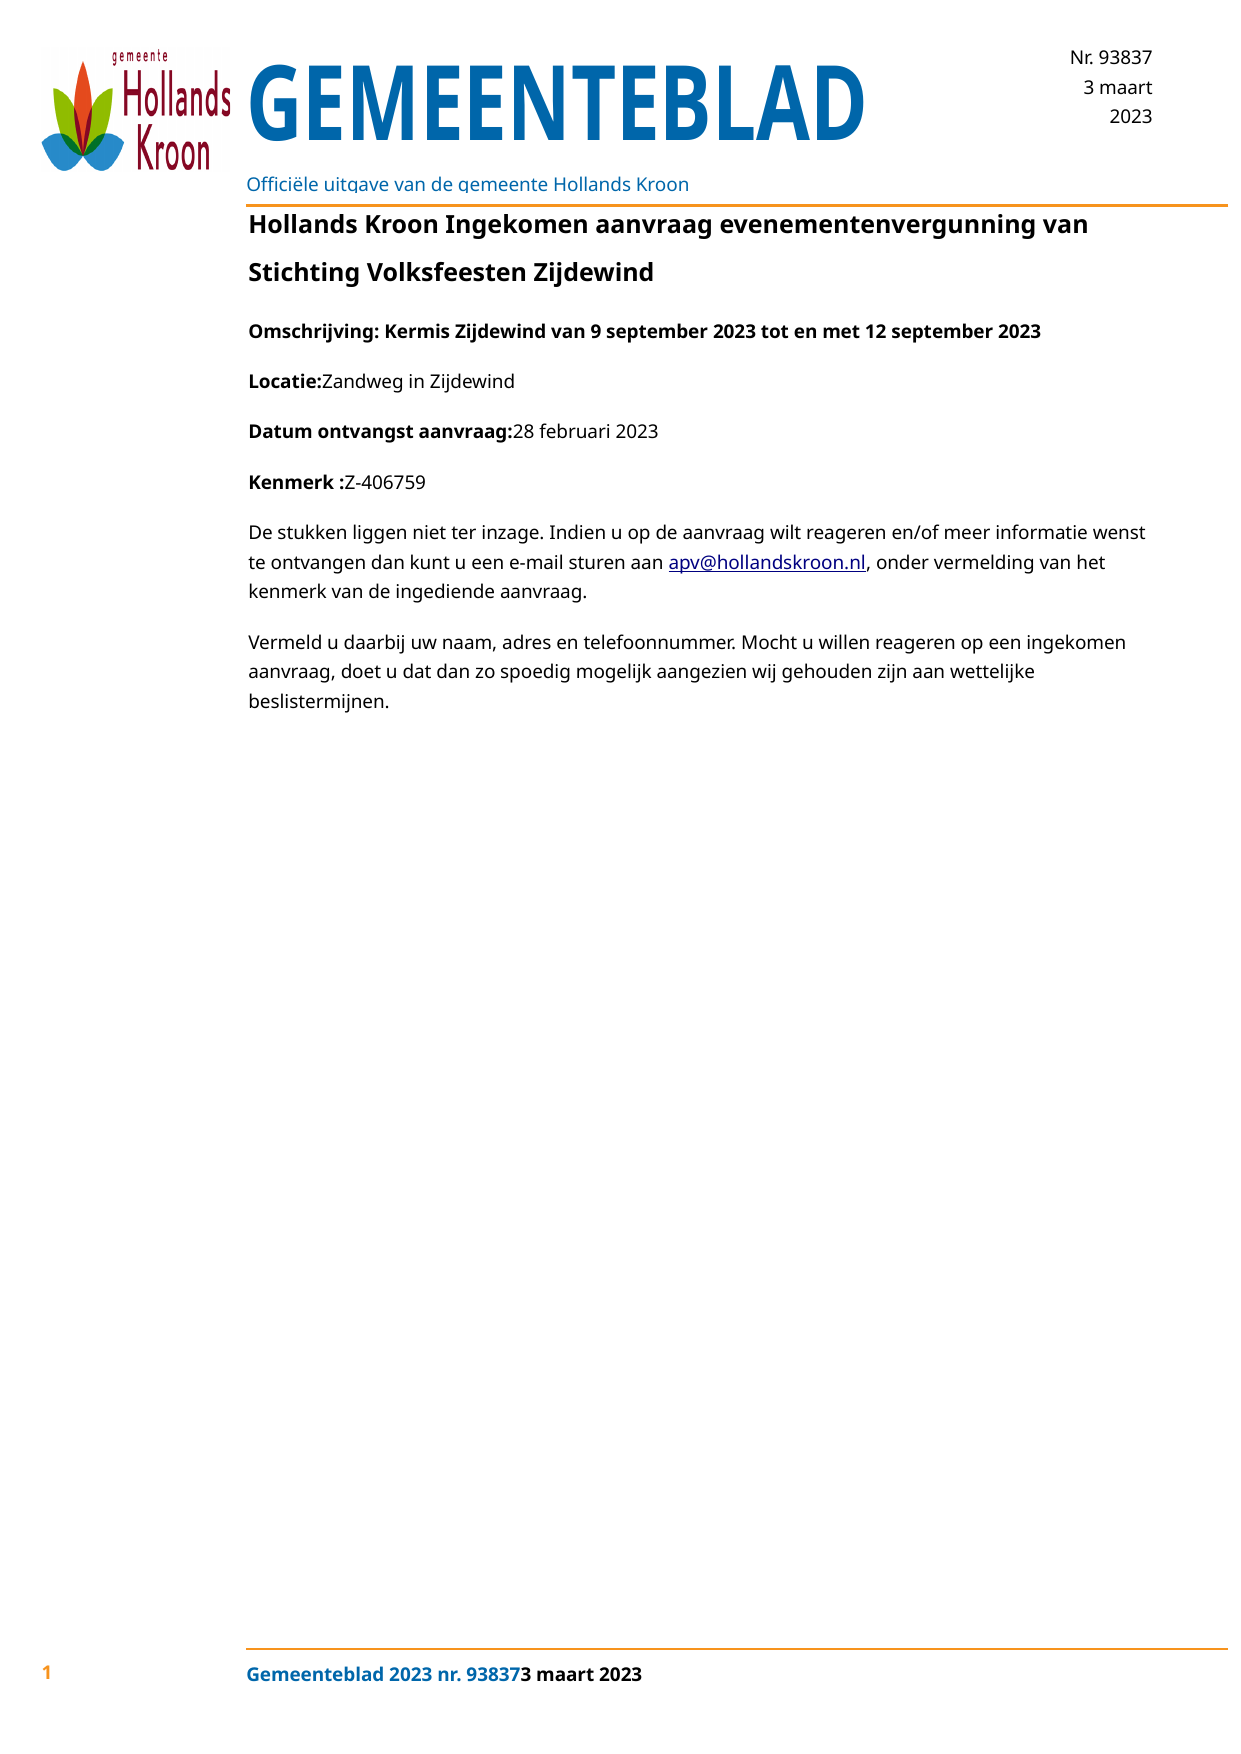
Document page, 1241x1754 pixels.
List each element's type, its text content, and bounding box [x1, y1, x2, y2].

text Hollands Kroon Ingekomen aanvraag evenementenvergunning van Stichting Volksfeesten Zijdewind [248, 207, 1152, 288]
picture [41, 47, 231, 172]
text Omschrijving: Kermis Zijdewind van 9 september 2023 tot en met 12 september 2023 [248, 318, 1152, 344]
text Vermeld u daarbij uw naam, adres en telefoonnummer. Mocht u willen reageren op een ingekomen aanvraag, doet u dat dan zo spoedig mogelijk aangezien wij gehouden zijn aan wettelijke beslistermijnen. [248, 629, 1152, 714]
text De stukken liggen niet ter inzage. Indien u op de aanvraag wilt reageren en/of meer informatie wenst te ontvangen dan kunt u een e-mail sturen aan apv@hollandskroon.nl, onder vermelding van het kenmerk van de ingediende aanvraag. [248, 519, 1152, 604]
text Kenmerk :Z-406759 [248, 469, 1152, 495]
text Datum ontvangst aanvraag:28 februari 2023 [248, 419, 1152, 444]
text Locatie:Zandweg in Zijdewind [248, 368, 1152, 394]
